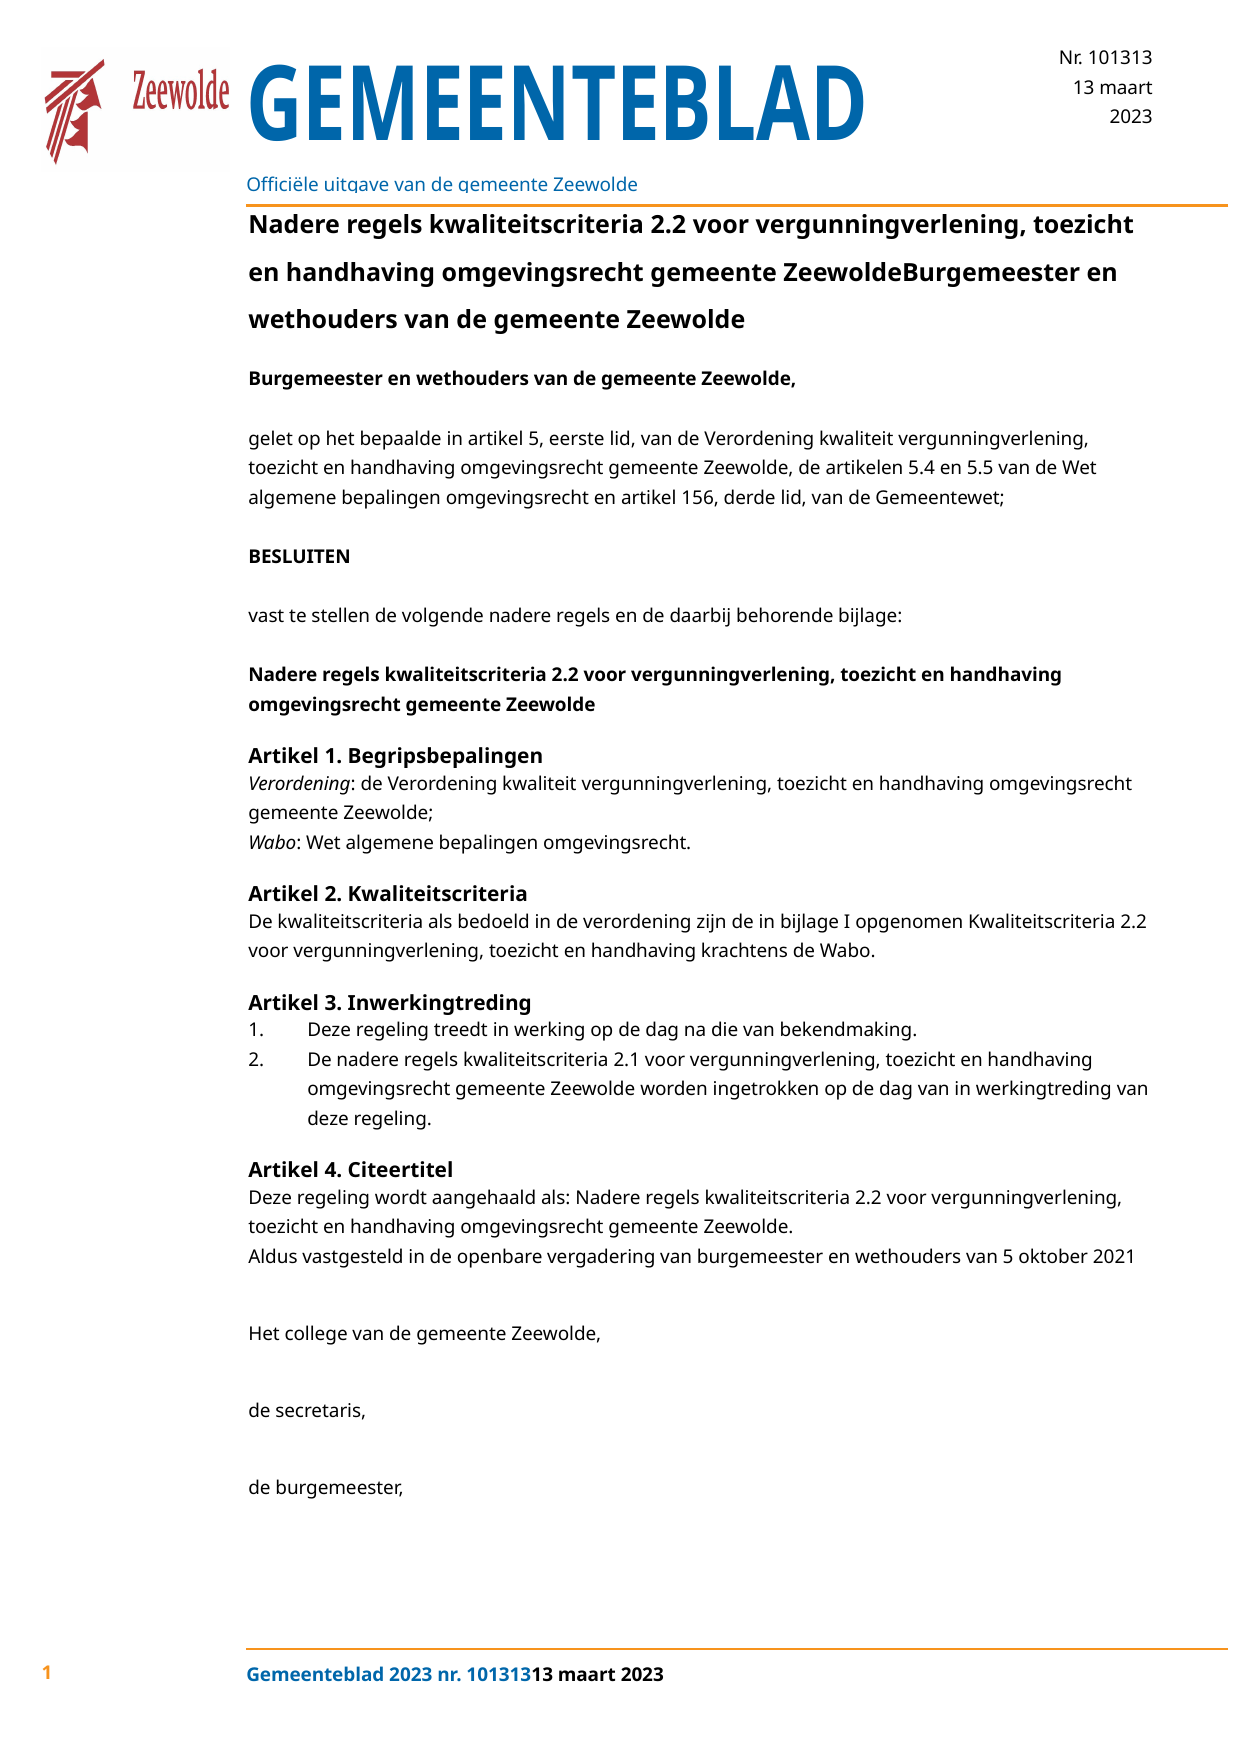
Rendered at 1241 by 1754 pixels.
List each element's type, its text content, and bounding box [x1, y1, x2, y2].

text gelet op het bepaalde in artikel 5, eerste lid, van de Verordening kwaliteit vergunningverlening, toezicht en handhaving omgevingsrecht gemeente Zeewolde, de artikelen 5.4 en 5.5 van de Wet algemene bepalingen omgevingsrecht en artikel 156, derde lid, van de Gemeentewet; [248, 425, 1152, 509]
text de burgemeester, [248, 1474, 1152, 1500]
text Deze regeling wordt aangehaald als: Nadere regels kwaliteitscriteria 2.2 voor vergunningverlening, toezicht en handhaving omgevingsrecht gemeente Zeewolde. [248, 1184, 1152, 1239]
picture [41, 47, 231, 172]
text Artikel 1. Begripsbepalingen [248, 741, 1152, 770]
text De kwaliteitscriteria als bedoeld in de verordening zijn de in bijlage I opgenomen Kwaliteitscriteria 2.2 voor vergunningverlening, toezicht en handhaving krachtens de Wabo. [248, 908, 1152, 963]
text Nadere regels kwaliteitscriteria 2.2 voor vergunningverlening, toezicht en handhaving omgevingsrecht gemeente ZeewoldeBurgemeester en wethouders van de gemeente Zeewolde [248, 207, 1152, 336]
text Wabo: Wet algemene bepalingen omgevingsrecht. [248, 829, 1152, 855]
text de secretaris, [248, 1397, 1152, 1423]
text Het college van de gemeente Zeewolde, [248, 1320, 1152, 1346]
list Deze regeling treedt in werking op de dag na die van bekendmaking. [248, 1016, 1152, 1042]
text Artikel 2. Kwaliteitscriteria [248, 879, 1152, 908]
text Artikel 3. Inwerkingtreding [248, 988, 1152, 1016]
text BESLUITEN [248, 543, 1152, 569]
text Verordening: de Verordening kwaliteit vergunningverlening, toezicht en handhaving omgevingsrecht gemeente Zeewolde; [248, 770, 1152, 825]
text Aldus vastgesteld in de openbare vergadering van burgemeester en wethouders van 5 oktober 2021 [248, 1243, 1152, 1269]
text Artikel 4. Citeertitel [248, 1155, 1152, 1184]
list De nadere regels kwaliteitscriteria 2.1 voor vergunningverlening, toezicht en handhaving omgevingsrecht gemeente Zeewolde worden ingetrokken op de dag van in werkingtreding van deze regeling. [248, 1046, 1152, 1131]
text Burgemeester en wethouders van de gemeente Zeewolde, [248, 366, 1152, 391]
text Nadere regels kwaliteitscriteria 2.2 voor vergunningverlening, toezicht en handhaving omgevingsrecht gemeente Zeewolde [248, 661, 1152, 717]
text vast te stellen de volgende nadere regels en de daarbij behorende bijlage: [248, 602, 1152, 628]
